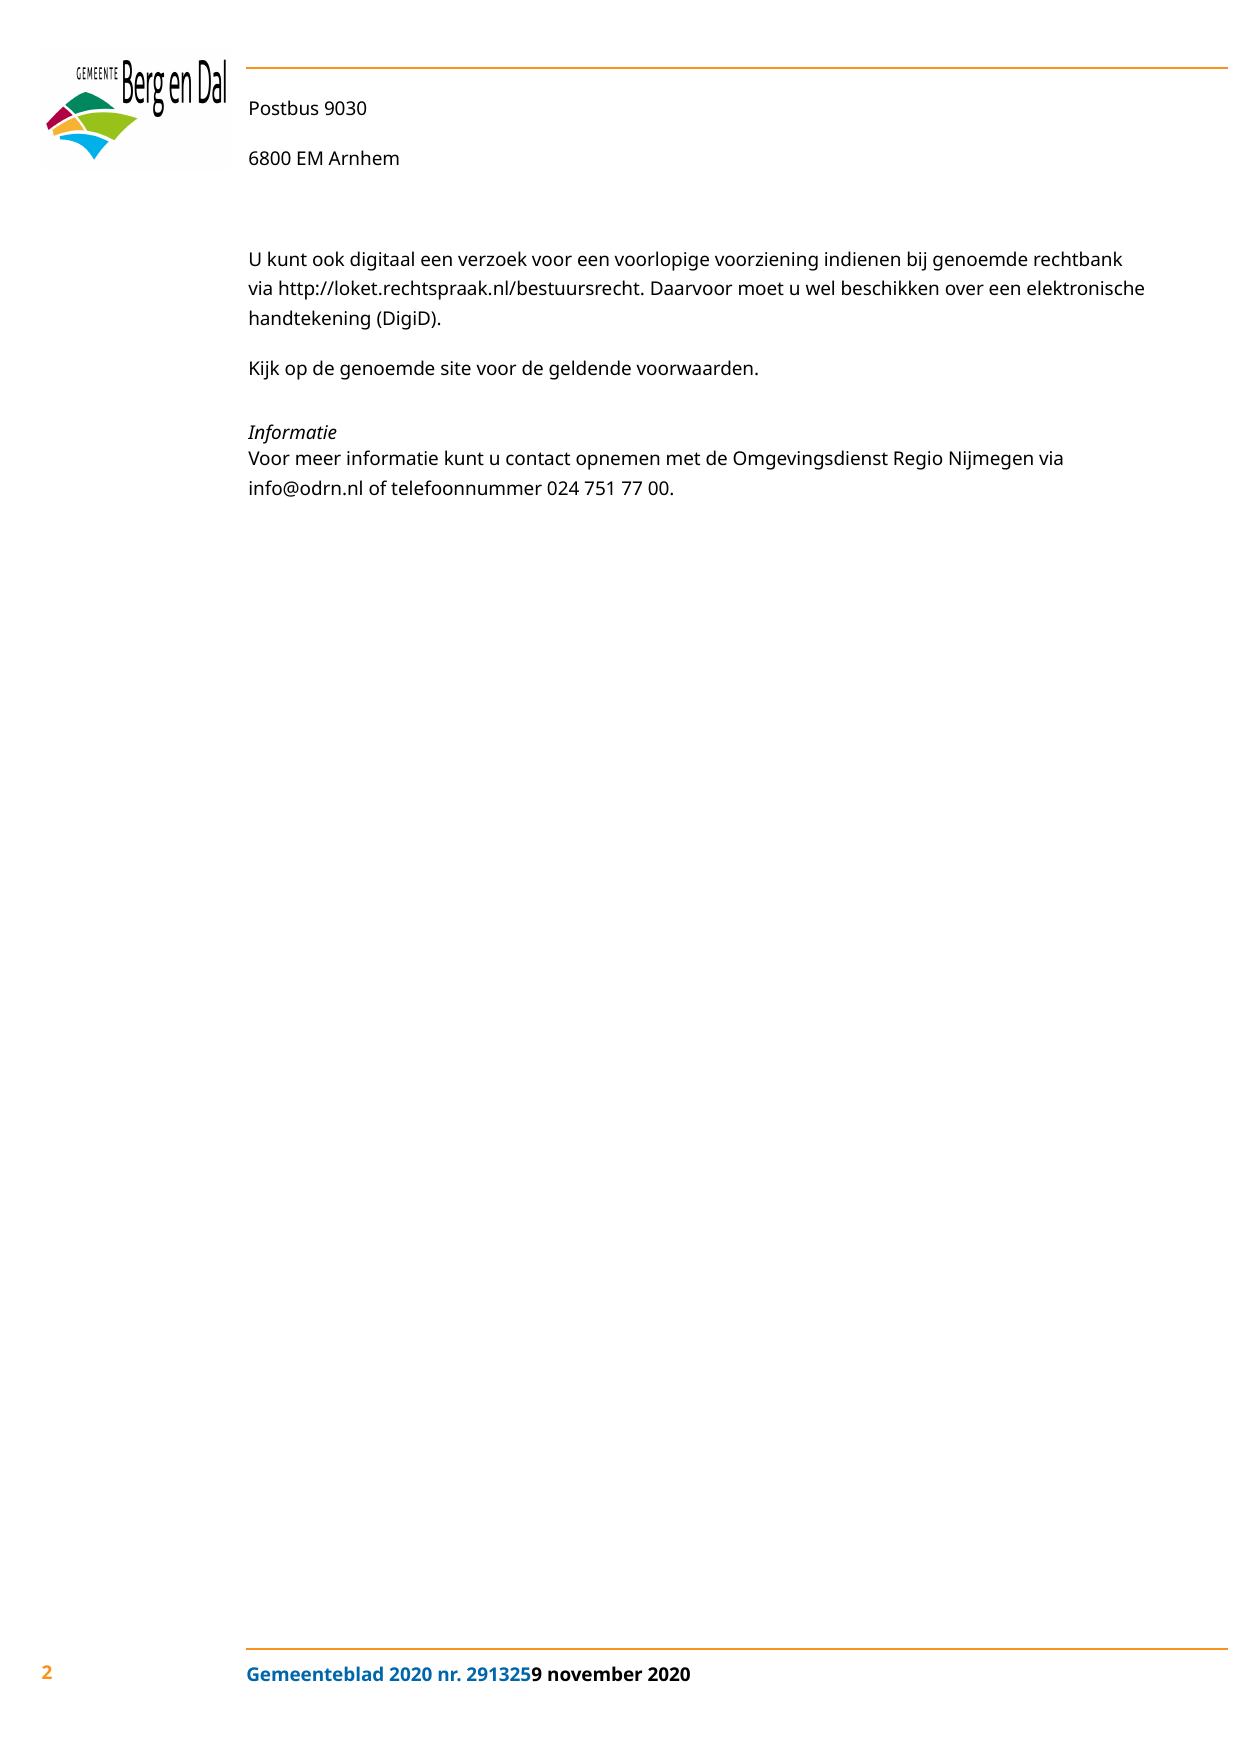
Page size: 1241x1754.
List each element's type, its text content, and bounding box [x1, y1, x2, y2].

text U kunt ook digitaal een verzoek voor een voorlopige voorziening indienen bij genoemde rechtbank via http://loket.rechtspraak.nl/bestuursrecht. Daarvoor moet u wel beschikken over een elektronische handtekening (DigiD). [248, 246, 1152, 331]
text Postbus 9030 [248, 95, 1152, 121]
picture [41, 47, 231, 172]
text 6800 EM Arnhem [248, 145, 1152, 171]
text Informatie [248, 419, 1152, 445]
text Kijk op de genoemde site voor de geldende voorwaarden. [248, 356, 1152, 381]
text Voor meer informatie kunt u contact opnemen met de Omgevingsdienst Regio Nijmegen via info@odrn.nl of telefoonnummer 024 751 77 00. [248, 445, 1152, 501]
